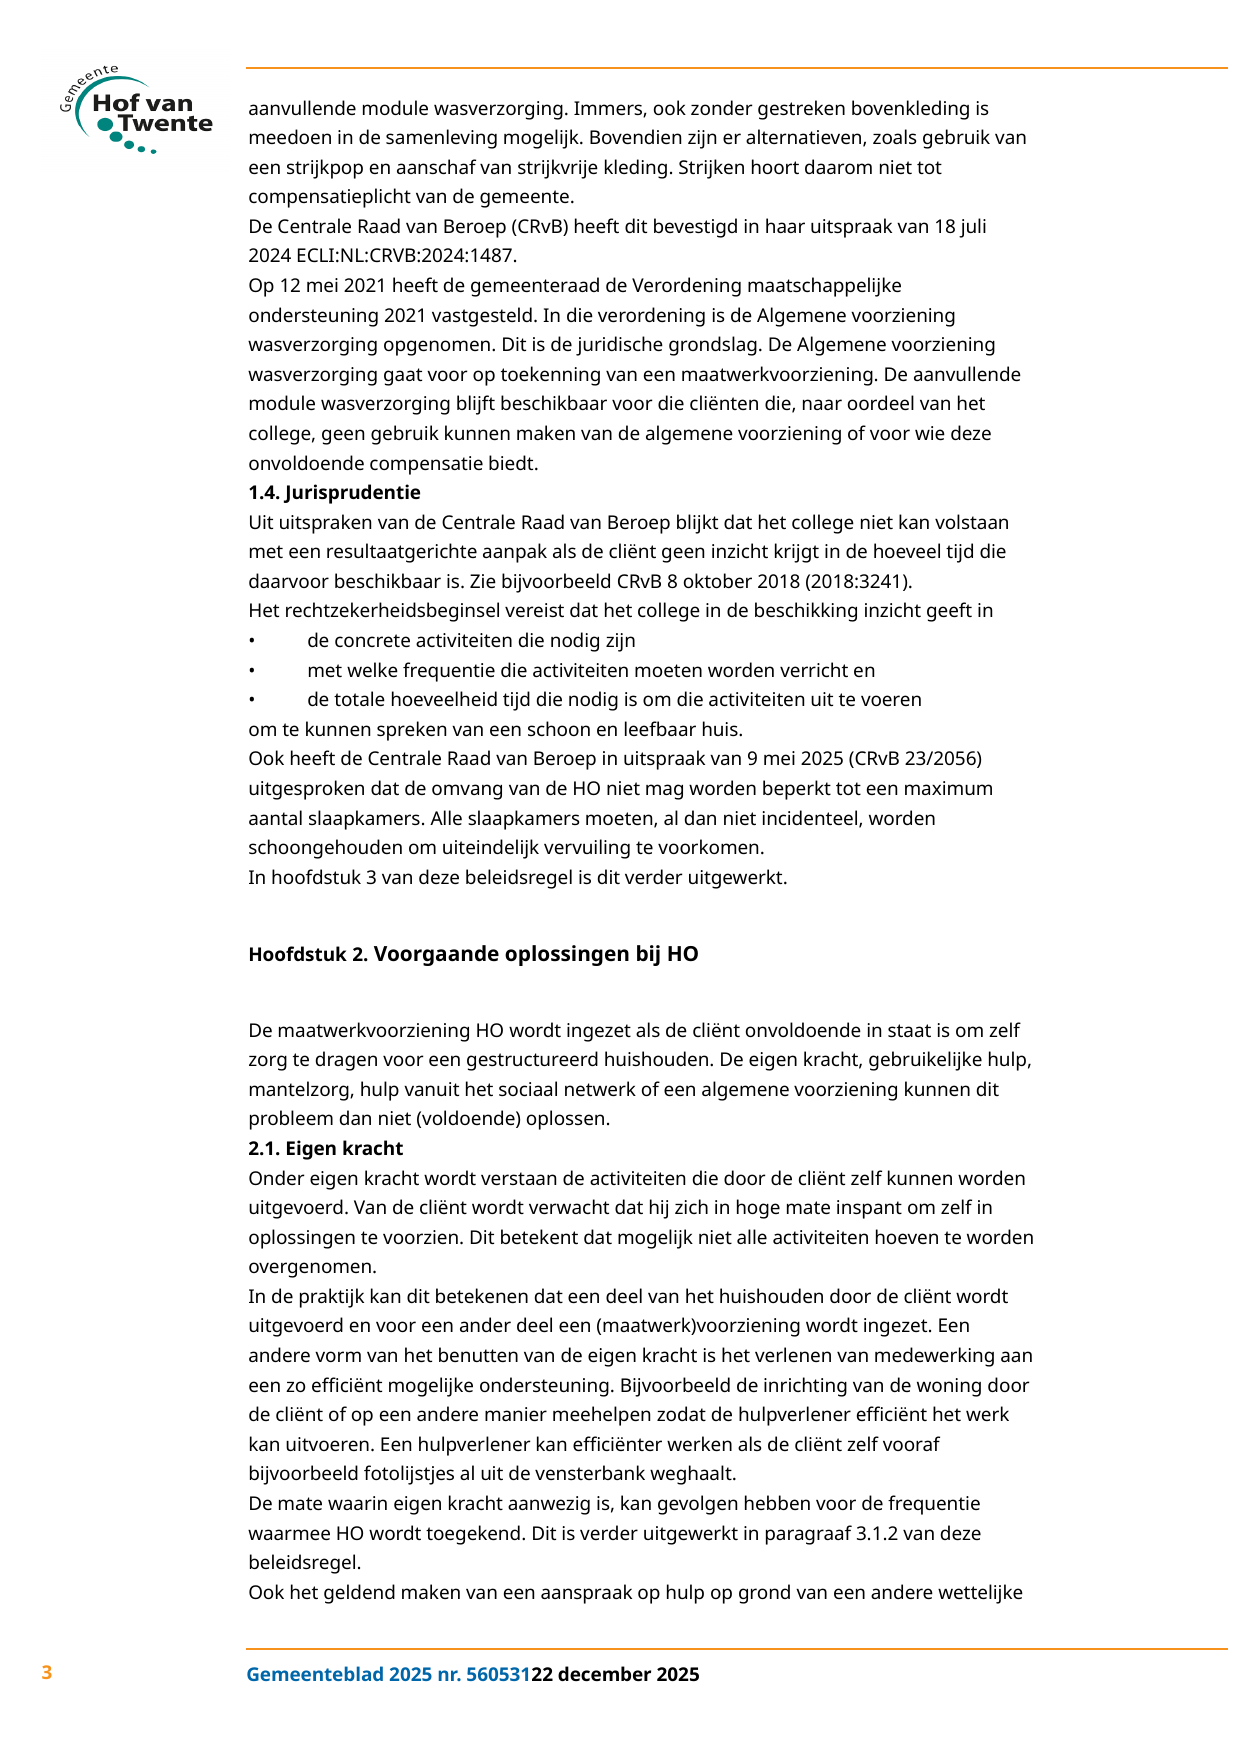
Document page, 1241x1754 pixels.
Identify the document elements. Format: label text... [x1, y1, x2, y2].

text Hoofdstuk 2. Voorgaande oplossingen bij HO [248, 939, 1152, 968]
text De maatwerkvoorziening HO wordt ingezet als de cliënt onvoldoende in staat is om zelf [248, 1017, 1152, 1043]
text wasverzorging opgenomen. Dit is de juridische grondslag. De Algemene voorziening [248, 331, 1152, 357]
list met welke frequentie die activiteiten moeten worden verricht en [248, 657, 1152, 683]
text onvoldoende compensatie biedt. [248, 450, 1152, 476]
text zorg te dragen voor een gestructureerd huishouden. De eigen kracht, gebruikelijke hulp, [248, 1046, 1152, 1072]
text om te kunnen spreken van een schoon en leefbaar huis. [248, 716, 1152, 742]
text oplossingen te voorzien. Dit betekent dat mogelijk niet alle activiteiten hoeven te worden [248, 1224, 1152, 1250]
text wasverzorging gaat voor op toekenning van een maatwerkvoorziening. De aanvullende [248, 361, 1152, 387]
text In hoofdstuk 3 van deze beleidsregel is dit verder uitgewerkt. [248, 864, 1152, 890]
text uitgevoerd en voor een ander deel een (maatwerk)voorziening wordt ingezet. Een [248, 1313, 1152, 1338]
text college, geen gebruik kunnen maken van de algemene voorziening of voor wie deze [248, 420, 1152, 446]
text met een resultaatgerichte aanpak als de cliënt geen inzicht krijgt in de hoeveel tijd die [248, 538, 1152, 564]
text meedoen in de samenleving mogelijk. Bovendien zijn er alternatieven, zoals gebruik van [248, 124, 1152, 150]
text andere vorm van het benutten van de eigen kracht is het verlenen van medewerking aan [248, 1342, 1152, 1368]
text Het rechtzekerheidsbeginsel vereist dat het college in de beschikking inzicht geeft in [248, 598, 1152, 623]
text De mate waarin eigen kracht aanwezig is, kan gevolgen hebben voor de frequentie [248, 1490, 1152, 1516]
text De Centrale Raad van Beroep (CRvB) heeft dit bevestigd in haar uitspraak van 18 juli [248, 213, 1152, 239]
text bijvoorbeeld fotolijstjes al uit de vensterbank weghaalt. [248, 1461, 1152, 1486]
text aanvullende module wasverzorging. Immers, ook zonder gestreken bovenkleding is [248, 95, 1152, 121]
text 1.4. Jurisprudentie [248, 479, 1152, 505]
text ondersteuning 2021 vastgesteld. In die verordening is de Algemene voorziening [248, 302, 1152, 328]
text aantal slaapkamers. Alle slaapkamers moeten, al dan niet incidenteel, worden [248, 805, 1152, 831]
text een strijkpop en aanschaf van strijkvrije kleding. Strijken hoort daarom niet tot [248, 154, 1152, 180]
text uitgesproken dat de omvang van de HO niet mag worden beperkt tot een maximum [248, 775, 1152, 801]
text Uit uitspraken van de Centrale Raad van Beroep blijkt dat het college niet kan volstaan [248, 509, 1152, 535]
text Ook heeft de Centrale Raad van Beroep in uitspraak van 9 mei 2025 (CRvB 23/2056) [248, 746, 1152, 771]
text 2.1. Eigen kracht [248, 1135, 1152, 1161]
text beleidsregel. [248, 1549, 1152, 1575]
text Op 12 mei 2021 heeft de gemeenteraad de Verordening maatschappelijke [248, 272, 1152, 298]
text uitgevoerd. Van de cliënt wordt verwacht dat hij zich in hoge mate inspant om zelf in [248, 1194, 1152, 1220]
text de cliënt of op een andere manier meehelpen zodat de hulpverlener efficiënt het werk [248, 1401, 1152, 1427]
text een zo efficiënt mogelijke ondersteuning. Bijvoorbeeld de inrichting van de woning door [248, 1372, 1152, 1398]
text In de praktijk kan dit betekenen dat een deel van het huishouden door de cliënt wordt [248, 1283, 1152, 1309]
text schoongehouden om uiteindelijk vervuiling te voorkomen. [248, 834, 1152, 860]
text module wasverzorging blijft beschikbaar voor die cliënten die, naar oordeel van het [248, 391, 1152, 416]
text probleem dan niet (voldoende) oplossen. [248, 1106, 1152, 1131]
text daarvoor beschikbaar is. Zie bijvoorbeeld CRvB 8 oktober 2018 (2018:3241). [248, 568, 1152, 594]
text compensatieplicht van de gemeente. [248, 183, 1152, 209]
text overgenomen. [248, 1253, 1152, 1279]
text Ook het geldend maken van een aanspraak op hulp op grond van een andere wettelijke [248, 1579, 1152, 1605]
picture [41, 47, 231, 172]
text kan uitvoeren. Een hulpverlener kan efficiënter werken als de cliënt zelf vooraf [248, 1431, 1152, 1457]
list de totale hoeveelheid tijd die nodig is om die activiteiten uit te voeren [248, 686, 1152, 712]
text mantelzorg, hulp vanuit het sociaal netwerk of een algemene voorziening kunnen dit [248, 1076, 1152, 1102]
text 2024 ECLI:NL:CRVB:2024:1487. [248, 243, 1152, 268]
text waarmee HO wordt toegekend. Dit is verder uitgewerkt in paragraaf 3.1.2 van deze [248, 1520, 1152, 1546]
text Onder eigen kracht wordt verstaan de activiteiten die door de cliënt zelf kunnen worden [248, 1165, 1152, 1191]
list de concrete activiteiten die nodig zijn [248, 627, 1152, 653]
